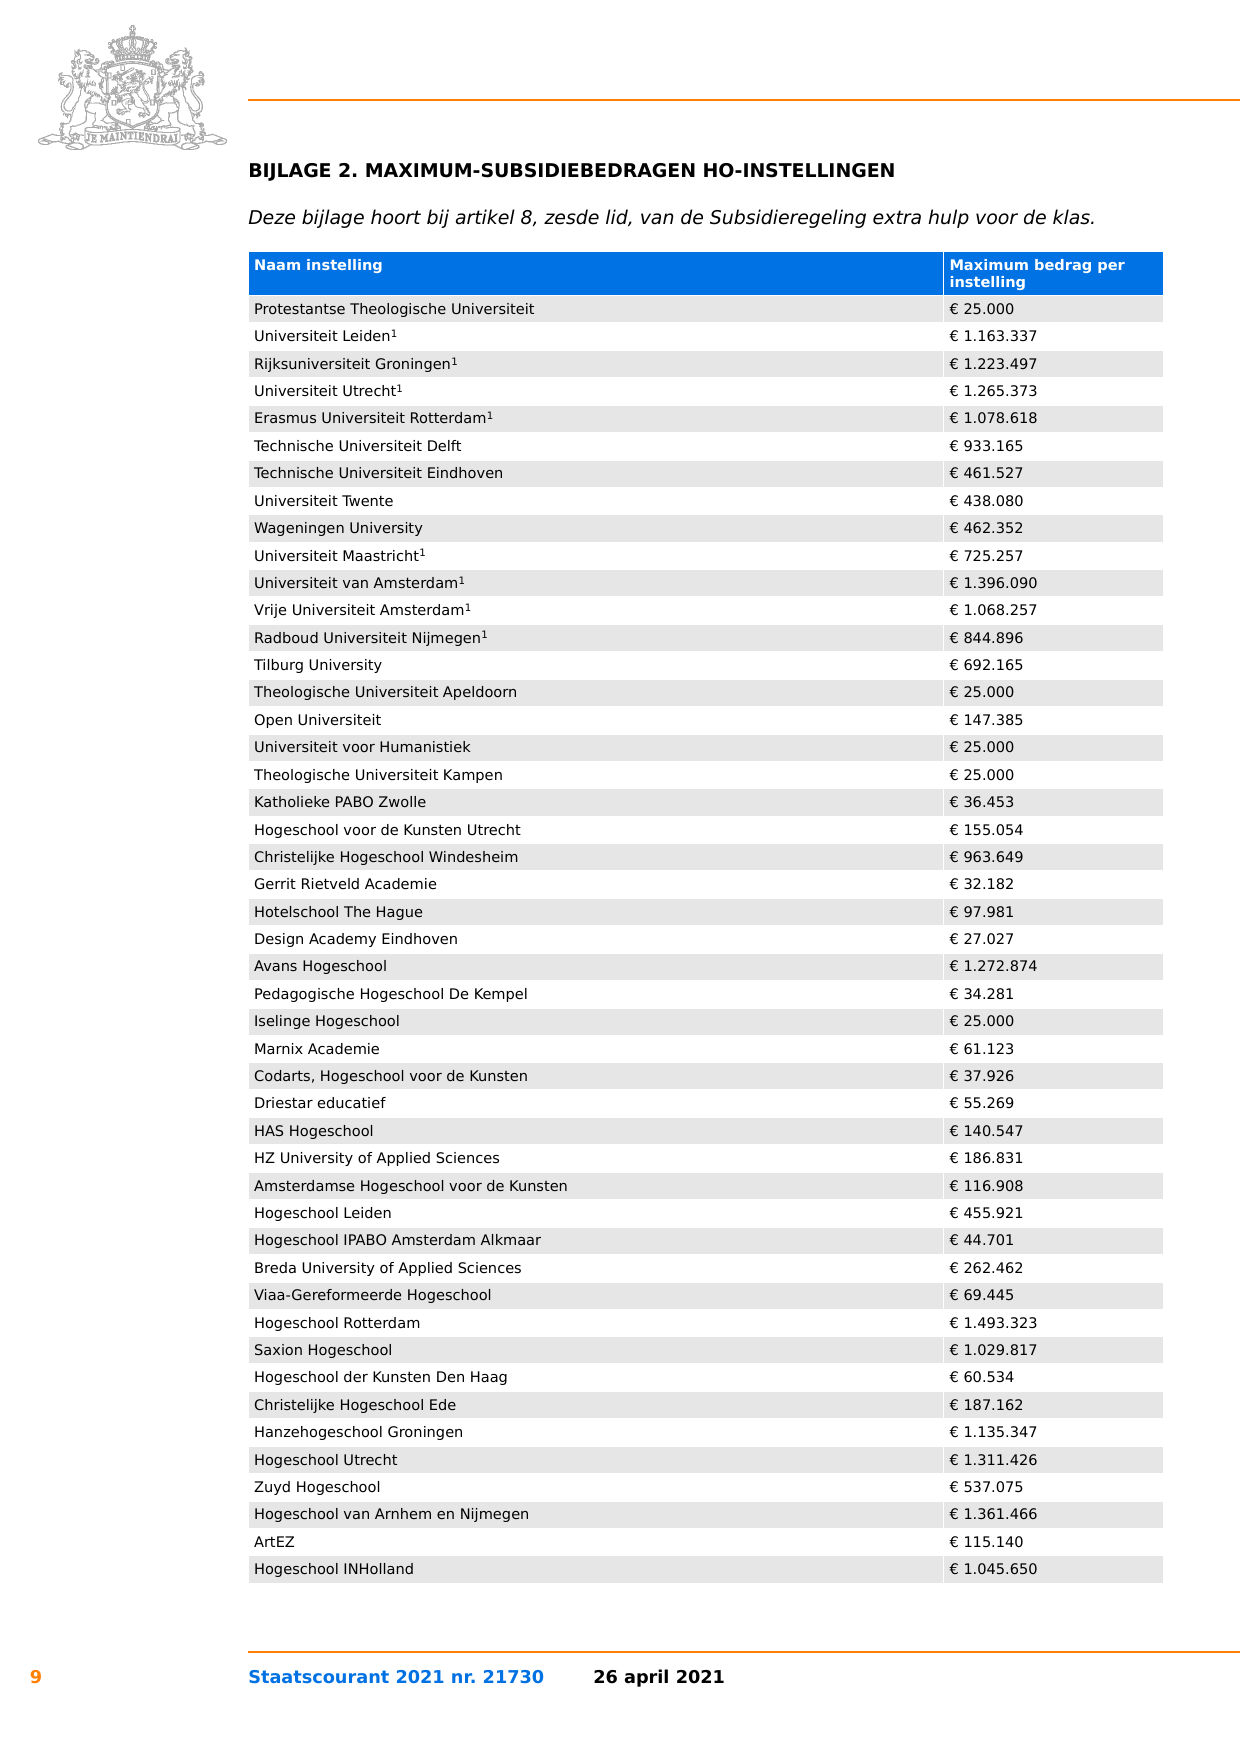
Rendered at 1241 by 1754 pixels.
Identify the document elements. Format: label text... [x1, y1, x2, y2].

table_cell € 69.445 [944, 1283, 1163, 1309]
table_cell € 1.135.347 [944, 1419, 1163, 1446]
table_cell € 1.361.466 [944, 1502, 1163, 1528]
table_cell € 187.162 [944, 1392, 1163, 1418]
table_cell Katholieke PABO Zwolle [249, 789, 943, 816]
table_cell € 963.649 [944, 844, 1163, 870]
table_cell € 116.908 [944, 1173, 1163, 1199]
table_cell Universiteit voor Humanistiek [249, 735, 943, 761]
subtitle BIJLAGE 2. MAXIMUM-SUBSIDIEBEDRAGEN HO-INSTELLINGEN [248, 160, 1163, 182]
table_cell € 844.896 [944, 625, 1163, 651]
table_cell Hogeschool voor de Kunsten Utrecht [249, 817, 943, 843]
table_cell Theologische Universiteit Apeldoorn [249, 680, 943, 706]
table_cell € 455.921 [944, 1200, 1163, 1227]
table_cell Christelijke Hogeschool Windesheim [249, 844, 943, 870]
table_cell € 55.269 [944, 1091, 1163, 1117]
table_cell € 692.165 [944, 652, 1163, 679]
table_cell € 97.981 [944, 899, 1163, 925]
table_cell € 155.054 [944, 817, 1163, 843]
table_cell € 61.123 [944, 1036, 1163, 1062]
table_cell Codarts, Hogeschool voor de Kunsten [249, 1063, 943, 1089]
table_cell € 25.000 [944, 296, 1163, 322]
table_header Naam instelling [249, 252, 943, 295]
table_cell € 25.000 [944, 762, 1163, 788]
table_cell Hogeschool IPABO Amsterdam Alkmaar [249, 1228, 943, 1254]
table_cell € 147.385 [944, 707, 1163, 733]
table_cell € 1.029.817 [944, 1337, 1163, 1363]
table_cell € 262.462 [944, 1255, 1163, 1281]
table_cell € 32.182 [944, 871, 1163, 898]
table_cell € 37.926 [944, 1063, 1163, 1089]
table_cell € 1.078.618 [944, 406, 1163, 432]
table_cell Hogeschool der Kunsten Den Haag [249, 1365, 943, 1391]
table_cell € 1.223.497 [944, 351, 1163, 377]
table_cell € 1.068.257 [944, 598, 1163, 624]
table_cell Saxion Hogeschool [249, 1337, 943, 1363]
table_cell € 115.140 [944, 1529, 1163, 1555]
table_cell € 537.075 [944, 1474, 1163, 1501]
table_cell € 461.527 [944, 461, 1163, 487]
table_cell € 44.701 [944, 1228, 1163, 1254]
table_cell Open Universiteit [249, 707, 943, 733]
table_cell Pedagogische Hogeschool De Kempel [249, 981, 943, 1007]
table_cell € 438.080 [944, 488, 1163, 514]
table_cell Universiteit Utrecht1 [249, 378, 943, 405]
table_cell Rijksuniversiteit Groningen1 [249, 351, 943, 377]
table_cell HZ University of Applied Sciences [249, 1145, 943, 1172]
table_cell Technische Universiteit Delft [249, 433, 943, 459]
table_cell € 60.534 [944, 1365, 1163, 1391]
table_cell Universiteit Leiden1 [249, 324, 943, 350]
picture [38, 25, 227, 150]
table_cell € 1.493.323 [944, 1310, 1163, 1336]
table_cell Protestantse Theologische Universiteit [249, 296, 943, 322]
table_cell € 36.453 [944, 789, 1163, 816]
table_cell Wageningen University [249, 515, 943, 542]
table_cell Avans Hogeschool [249, 954, 943, 980]
table_cell Hogeschool van Arnhem en Nijmegen [249, 1502, 943, 1528]
table_cell Hanzehogeschool Groningen [249, 1419, 943, 1446]
table_cell Design Academy Eindhoven [249, 926, 943, 953]
table_cell Universiteit Maastricht1 [249, 543, 943, 569]
table_header Maximum bedrag per instelling [944, 252, 1163, 295]
table_cell Zuyd Hogeschool [249, 1474, 943, 1501]
table_cell € 933.165 [944, 433, 1163, 459]
table_cell Hotelschool The Hague [249, 899, 943, 925]
table_cell Hogeschool INHolland [249, 1556, 943, 1583]
table_cell € 140.547 [944, 1118, 1163, 1144]
table_cell € 1.045.650 [944, 1556, 1163, 1583]
text Deze bijlage hoort bij artikel 8, zesde lid, van de Subsidieregeling extra hulp voor de klas. [248, 207, 1163, 229]
table_cell Theologische Universiteit Kampen [249, 762, 943, 788]
table_cell Universiteit Twente [249, 488, 943, 514]
table_cell HAS Hogeschool [249, 1118, 943, 1144]
table_cell Iselinge Hogeschool [249, 1009, 943, 1035]
table_cell Erasmus Universiteit Rotterdam1 [249, 406, 943, 432]
table_cell € 186.831 [944, 1145, 1163, 1172]
table_cell Viaa-Gereformeerde Hogeschool [249, 1283, 943, 1309]
table_cell € 1.311.426 [944, 1447, 1163, 1473]
table_cell Hogeschool Leiden [249, 1200, 943, 1227]
table_cell Hogeschool Utrecht [249, 1447, 943, 1473]
table_cell Amsterdamse Hogeschool voor de Kunsten [249, 1173, 943, 1199]
table_cell € 725.257 [944, 543, 1163, 569]
table_cell Christelijke Hogeschool Ede [249, 1392, 943, 1418]
table_cell Driestar educatief [249, 1091, 943, 1117]
table_cell Vrije Universiteit Amsterdam1 [249, 598, 943, 624]
table_cell Hogeschool Rotterdam [249, 1310, 943, 1336]
table_cell Marnix Academie [249, 1036, 943, 1062]
table_cell € 1.396.090 [944, 570, 1163, 596]
table_cell € 34.281 [944, 981, 1163, 1007]
table_cell Radboud Universiteit Nijmegen1 [249, 625, 943, 651]
table_cell Technische Universiteit Eindhoven [249, 461, 943, 487]
table_cell € 25.000 [944, 1009, 1163, 1035]
table_cell € 462.352 [944, 515, 1163, 542]
table_cell € 27.027 [944, 926, 1163, 953]
table_cell Universiteit van Amsterdam1 [249, 570, 943, 596]
table_cell € 25.000 [944, 735, 1163, 761]
table_cell € 1.265.373 [944, 378, 1163, 405]
table_cell Tilburg University [249, 652, 943, 679]
table_cell € 25.000 [944, 680, 1163, 706]
table_cell Breda University of Applied Sciences [249, 1255, 943, 1281]
table_cell Gerrit Rietveld Academie [249, 871, 943, 898]
table_cell € 1.272.874 [944, 954, 1163, 980]
table_cell € 1.163.337 [944, 324, 1163, 350]
table_cell ArtEZ [249, 1529, 943, 1555]
